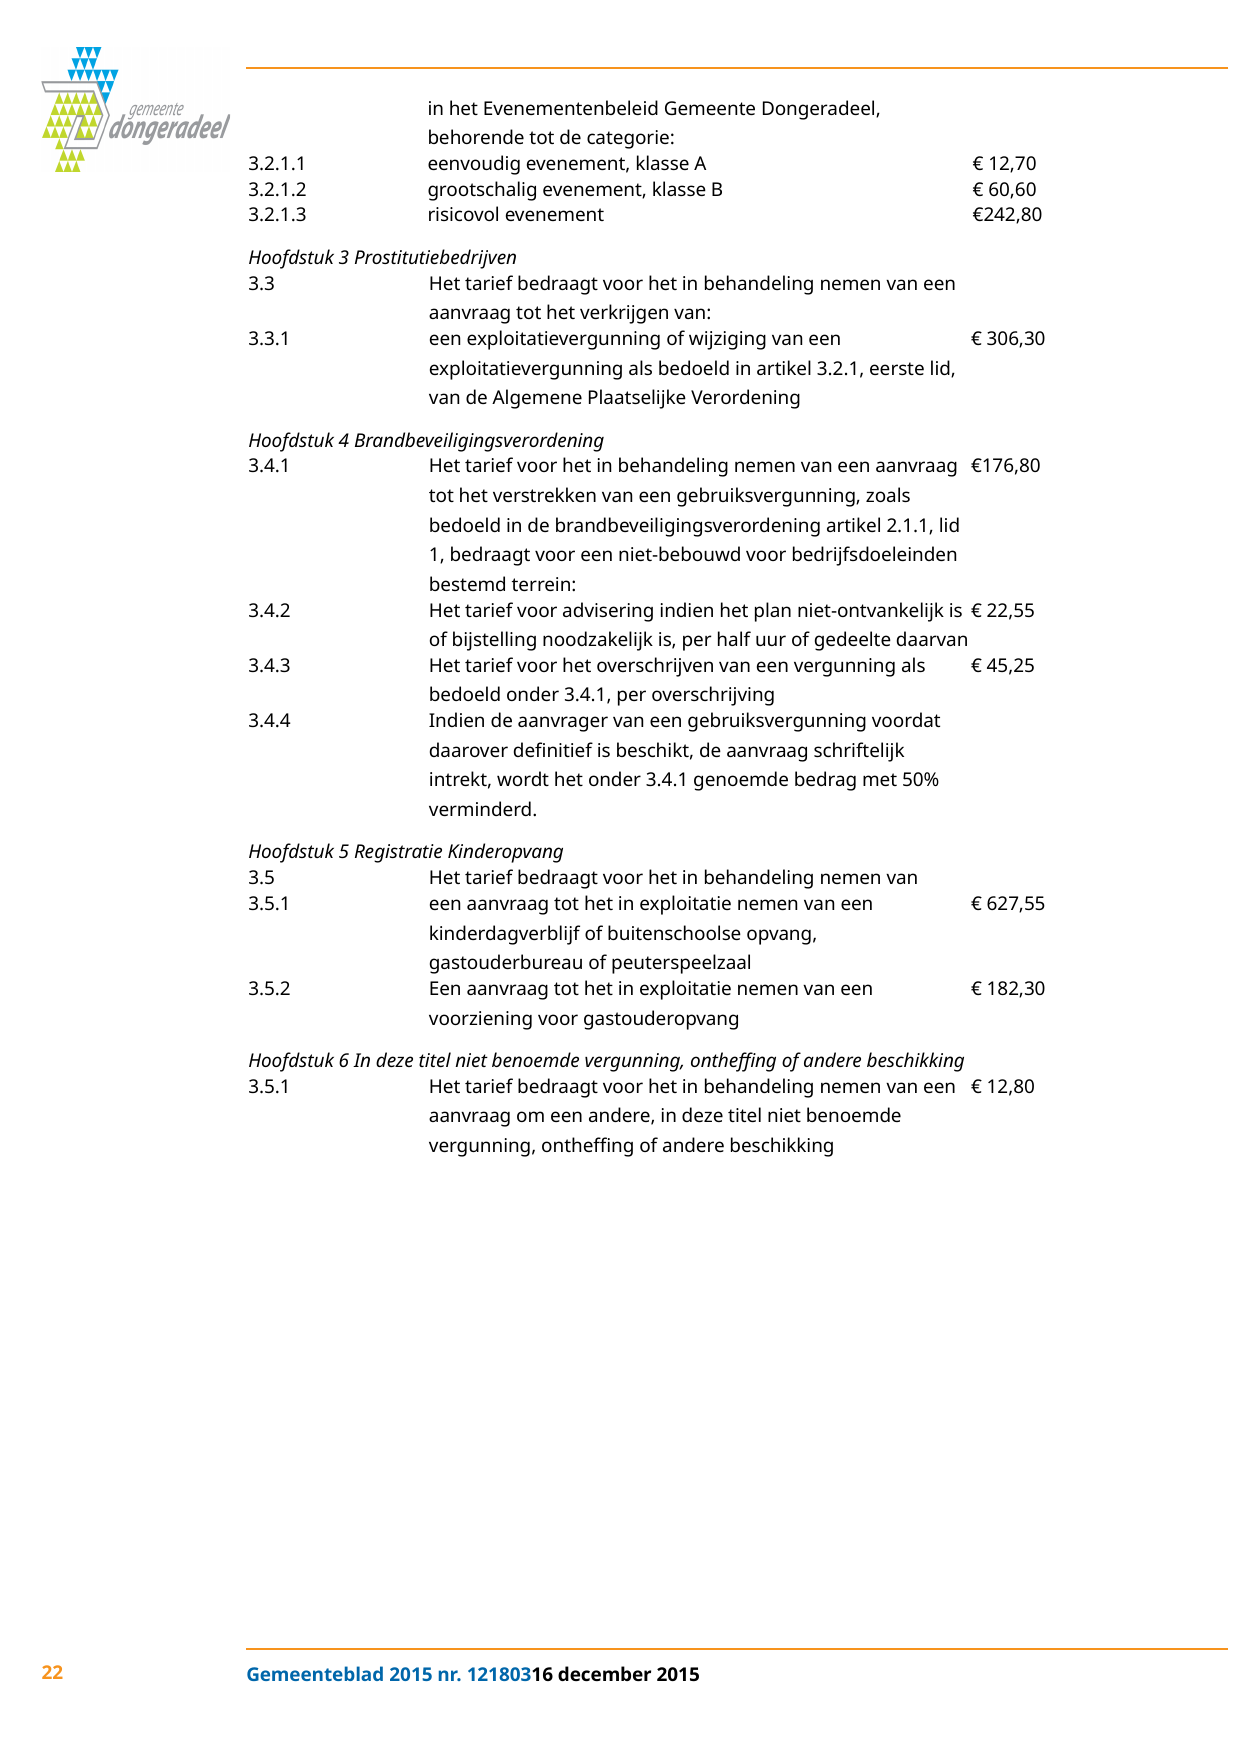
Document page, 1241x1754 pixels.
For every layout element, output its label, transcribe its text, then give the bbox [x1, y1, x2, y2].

text Hoofdstuk 6 In deze titel niet benoemde vergunning, ontheffing of andere beschikking [248, 1047, 1152, 1073]
table_cell €242,80 [973, 202, 1152, 227]
table_header [971, 865, 1152, 890]
table_header 3.5.1 [248, 1073, 429, 1158]
table_header [248, 95, 427, 150]
table_cell € 60,60 [973, 176, 1152, 202]
picture [107, 73, 113, 80]
table_cell een exploitatievergunning of wijziging van een exploitatievergunning als bedoeld in artikel 3.2.1, eerste lid, van de Algemene Plaatselijke Verordening [429, 325, 971, 410]
table_cell € 627,55 [971, 890, 1152, 975]
text Hoofdstuk 5 Registratie Kinderopvang [248, 839, 1152, 864]
table_cell 3.4.2 [248, 597, 429, 652]
table_cell 3.2.1.3 [248, 202, 427, 227]
table_cell 3.4.3 [248, 652, 429, 707]
table_cell 3.4.4 [248, 708, 429, 822]
text Hoofdstuk 4 Brandbeveiligingsverordening [248, 427, 1152, 453]
table_header Het tarief bedraagt voor het in behandeling nemen van [429, 865, 971, 890]
table_cell grootschalig evenement, klasse B [427, 176, 972, 202]
table_cell € 306,30 [971, 325, 1152, 410]
table_cell € 12,70 [973, 150, 1152, 176]
table_cell € 22,55 [971, 597, 1152, 652]
table_cell 3.2.1.1 [248, 150, 427, 176]
table_header [971, 270, 1152, 325]
table_header € 12,80 [971, 1073, 1152, 1158]
table_cell een aanvraag tot het in exploitatie nemen van een kinderdagverblijf of buitenschoolse opvang, gastouderbureau of peuterspeelzaal [429, 890, 971, 975]
picture [99, 72, 104, 80]
table_header Het tarief voor het in behandeling nemen van een aanvraag tot het verstrekken van een gebruiksvergunning, zoals bedoeld in de brandbeveiligingsverordening artikel 2.1.1, lid 1, bedraagt voor een niet-bebouwd voor bedrijfsdoeleinden bestemd terrein: [429, 453, 971, 597]
table_cell [971, 708, 1152, 822]
table_cell 3.3.1 [248, 325, 429, 410]
table_header 3.4.1 [248, 453, 429, 597]
text Hoofdstuk 3 Prostitutiebedrijven [248, 244, 1152, 270]
table_header Het tarief bedraagt voor het in behandeling nemen van een aanvraag om een andere, in deze titel niet benoemde vergunning, ontheffing of andere beschikking [429, 1073, 971, 1158]
table_cell Een aanvraag tot het in exploitatie nemen van een voorziening voor gastouderopvang [429, 975, 971, 1030]
table_header 3.5 [248, 865, 429, 890]
table_cell eenvoudig evenement, klasse A [427, 150, 972, 176]
table_cell Het tarief voor advisering indien het plan niet-ontvankelijk is of bijstelling noodzakelijk is, per half uur of gedeelte daarvan [429, 597, 971, 652]
table_cell € 182,30 [971, 975, 1152, 1030]
table_cell 3.2.1.2 [248, 176, 427, 202]
table_cell 3.5.2 [248, 975, 429, 1030]
table_header Het tarief bedraagt voor het in behandeling nemen van een aanvraag tot het verkrijgen van: [429, 270, 971, 325]
table_cell Indien de aanvrager van een gebruiksvergunning voordat daarover definitief is beschikt, de aanvraag schriftelijk intrekt, wordt het onder 3.4.1 genoemde bedrag met 50% verminderd. [429, 708, 971, 822]
table_header €176,80 [971, 453, 1152, 597]
table_cell Het tarief voor het overschrijven van een vergunning als bedoeld onder 3.4.1, per overschrijving [429, 652, 971, 707]
table_cell € 45,25 [971, 652, 1152, 707]
table_cell risicovol evenement [427, 202, 972, 227]
picture [41, 47, 231, 172]
table_header [973, 95, 1152, 150]
table_header in het Evenementenbeleid Gemeente Dongeradeel, behorende tot de categorie: [427, 95, 972, 150]
table_header 3.3 [248, 270, 429, 325]
table_cell 3.5.1 [248, 890, 429, 975]
